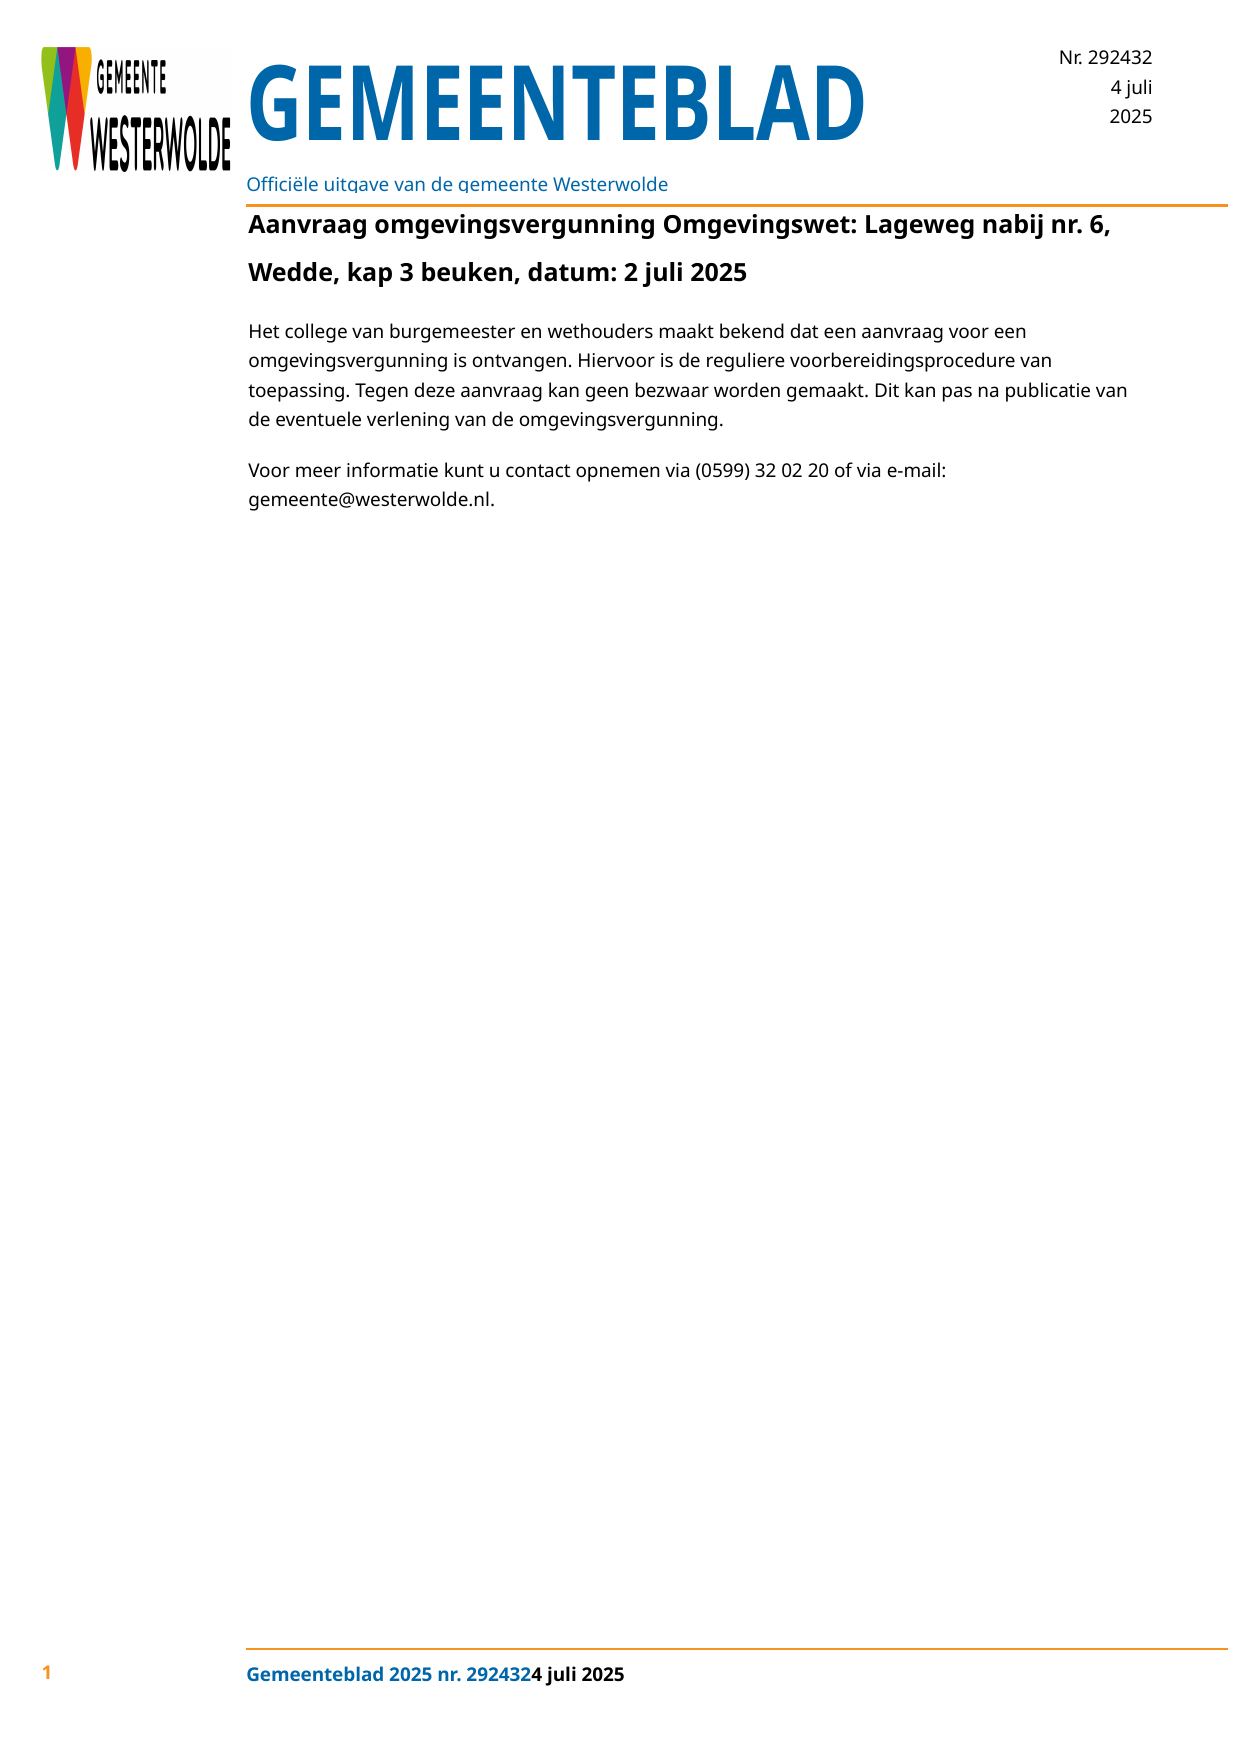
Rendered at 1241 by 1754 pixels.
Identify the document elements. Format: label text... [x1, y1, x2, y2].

text Voor meer informatie kunt u contact opnemen via (0599) 32 02 20 of via e-mail: gemeente@westerwolde.nl. [248, 457, 1152, 512]
text Het college van burgemeester en wethouders maakt bekend dat een aanvraag voor een omgevingsvergunning is ontvangen. Hiervoor is de reguliere voorbereidingsprocedure van toepassing. Tegen deze aanvraag kan geen bezwaar worden gemaakt. Dit kan pas na publicatie van de eventuele verlening van de omgevingsvergunning. [248, 318, 1152, 432]
picture [41, 47, 231, 172]
text Aanvraag omgevingsvergunning Omgevingswet: Lageweg nabij nr. 6, Wedde, kap 3 beuken, datum: 2 juli 2025 [248, 207, 1152, 288]
